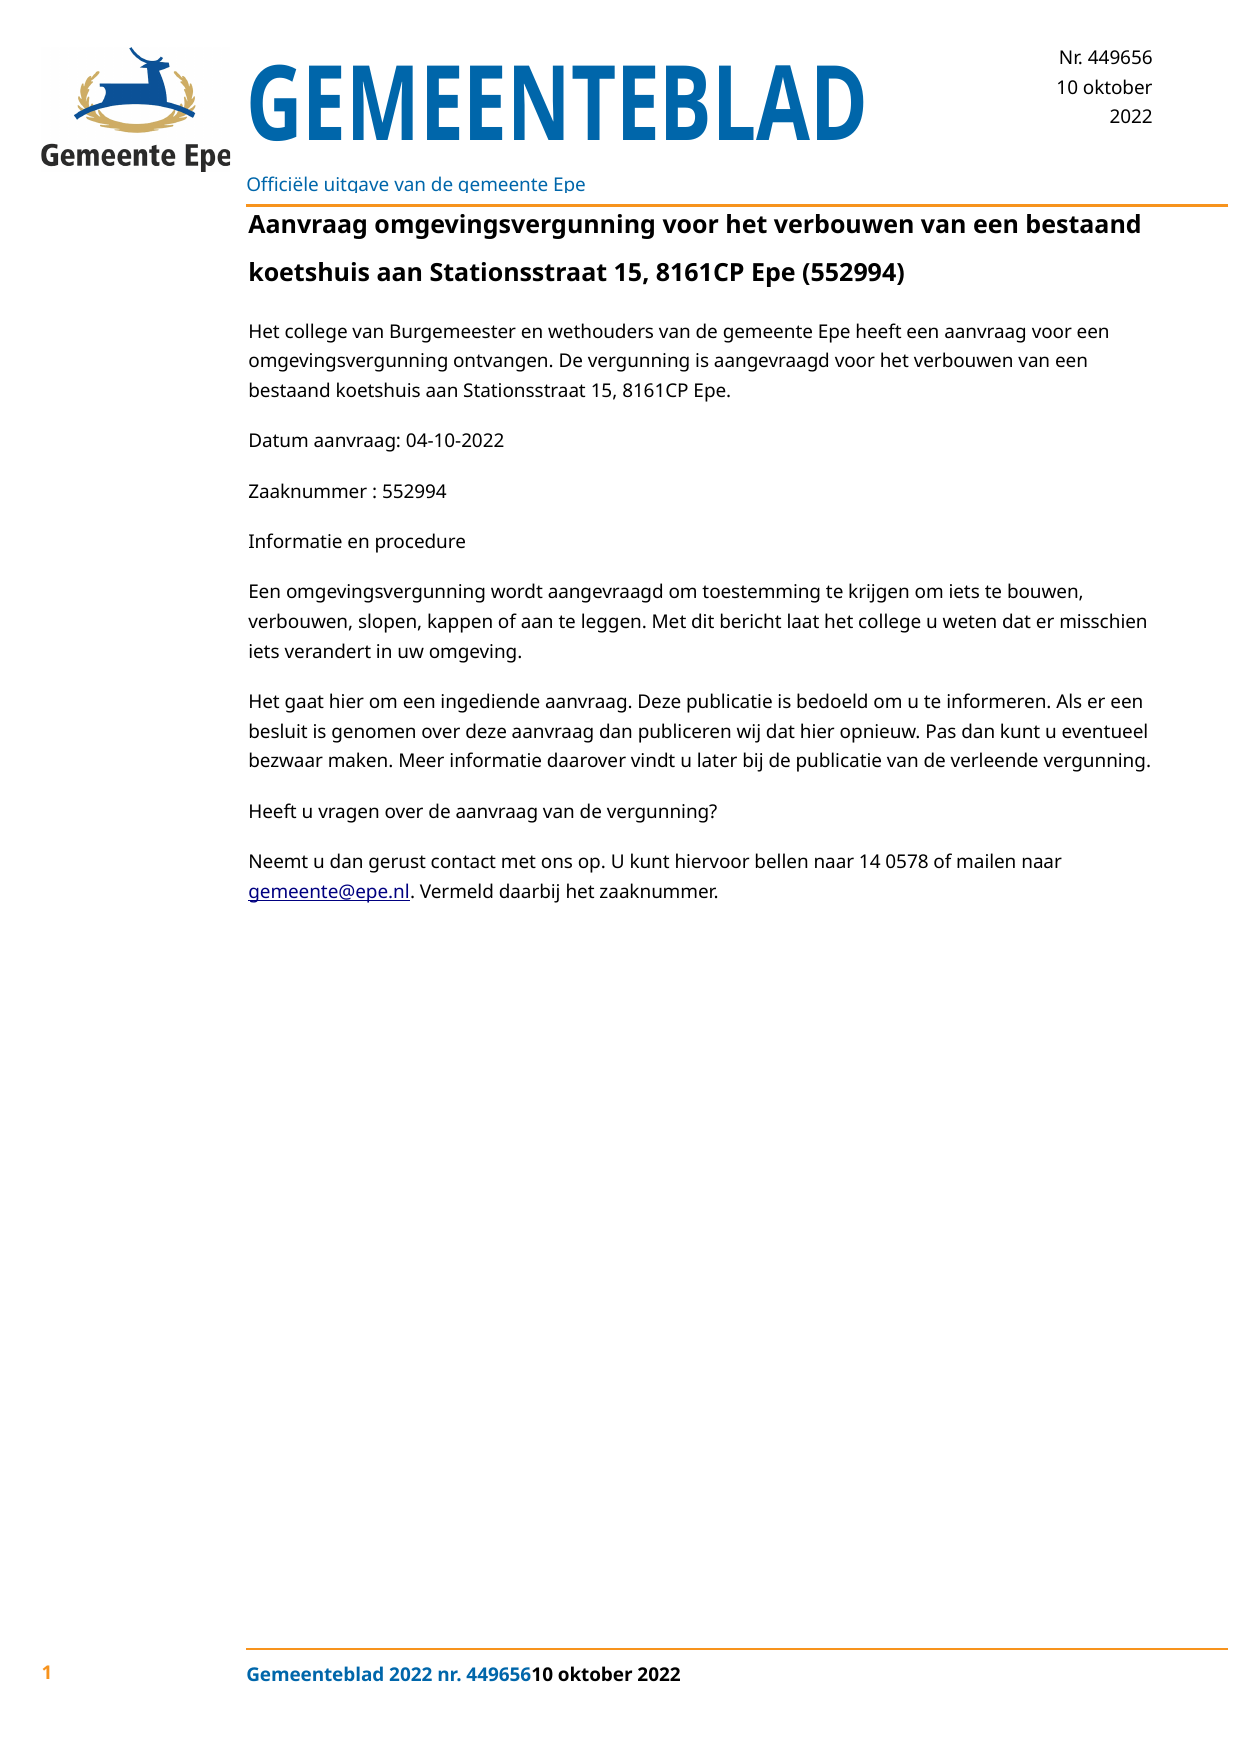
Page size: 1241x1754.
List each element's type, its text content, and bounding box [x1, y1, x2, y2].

text Datum aanvraag: 04-10-2022 [248, 427, 1152, 453]
text Zaaknummer : 552994 [248, 478, 1152, 504]
text Aanvraag omgevingsvergunning voor het verbouwen van een bestaand koetshuis aan Stationsstraat 15, 8161CP Epe (552994) [248, 207, 1152, 288]
text Het gaat hier om een ingediende aanvraag. Deze publicatie is bedoeld om u te informeren. Als er een besluit is genomen over deze aanvraag dan publiceren wij dat hier opnieuw. Pas dan kunt u eventueel bezwaar maken. Meer informatie daarover vindt u later bij de publicatie van de verleende vergunning. [248, 688, 1152, 773]
text Informatie en procedure [248, 528, 1152, 554]
text Neemt u dan gerust contact met ons op. U kunt hiervoor bellen naar 14 0578 of mailen naar gemeente@epe.nl. Vermeld daarbij het zaaknummer. [248, 848, 1152, 904]
text Het college van Burgemeester en wethouders van de gemeente Epe heeft een aanvraag voor een omgevingsvergunning ontvangen. De vergunning is aangevraagd voor het verbouwen van een bestaand koetshuis aan Stationsstraat 15, 8161CP Epe. [248, 318, 1152, 403]
text Een omgevingsvergunning wordt aangevraagd om toestemming te krijgen om iets te bouwen, verbouwen, slopen, kappen of aan te leggen. Met dit bericht laat het college u weten dat er misschien iets verandert in uw omgeving. [248, 579, 1152, 664]
text Heeft u vragen over de aanvraag van de vergunning? [248, 798, 1152, 824]
picture [41, 47, 231, 172]
